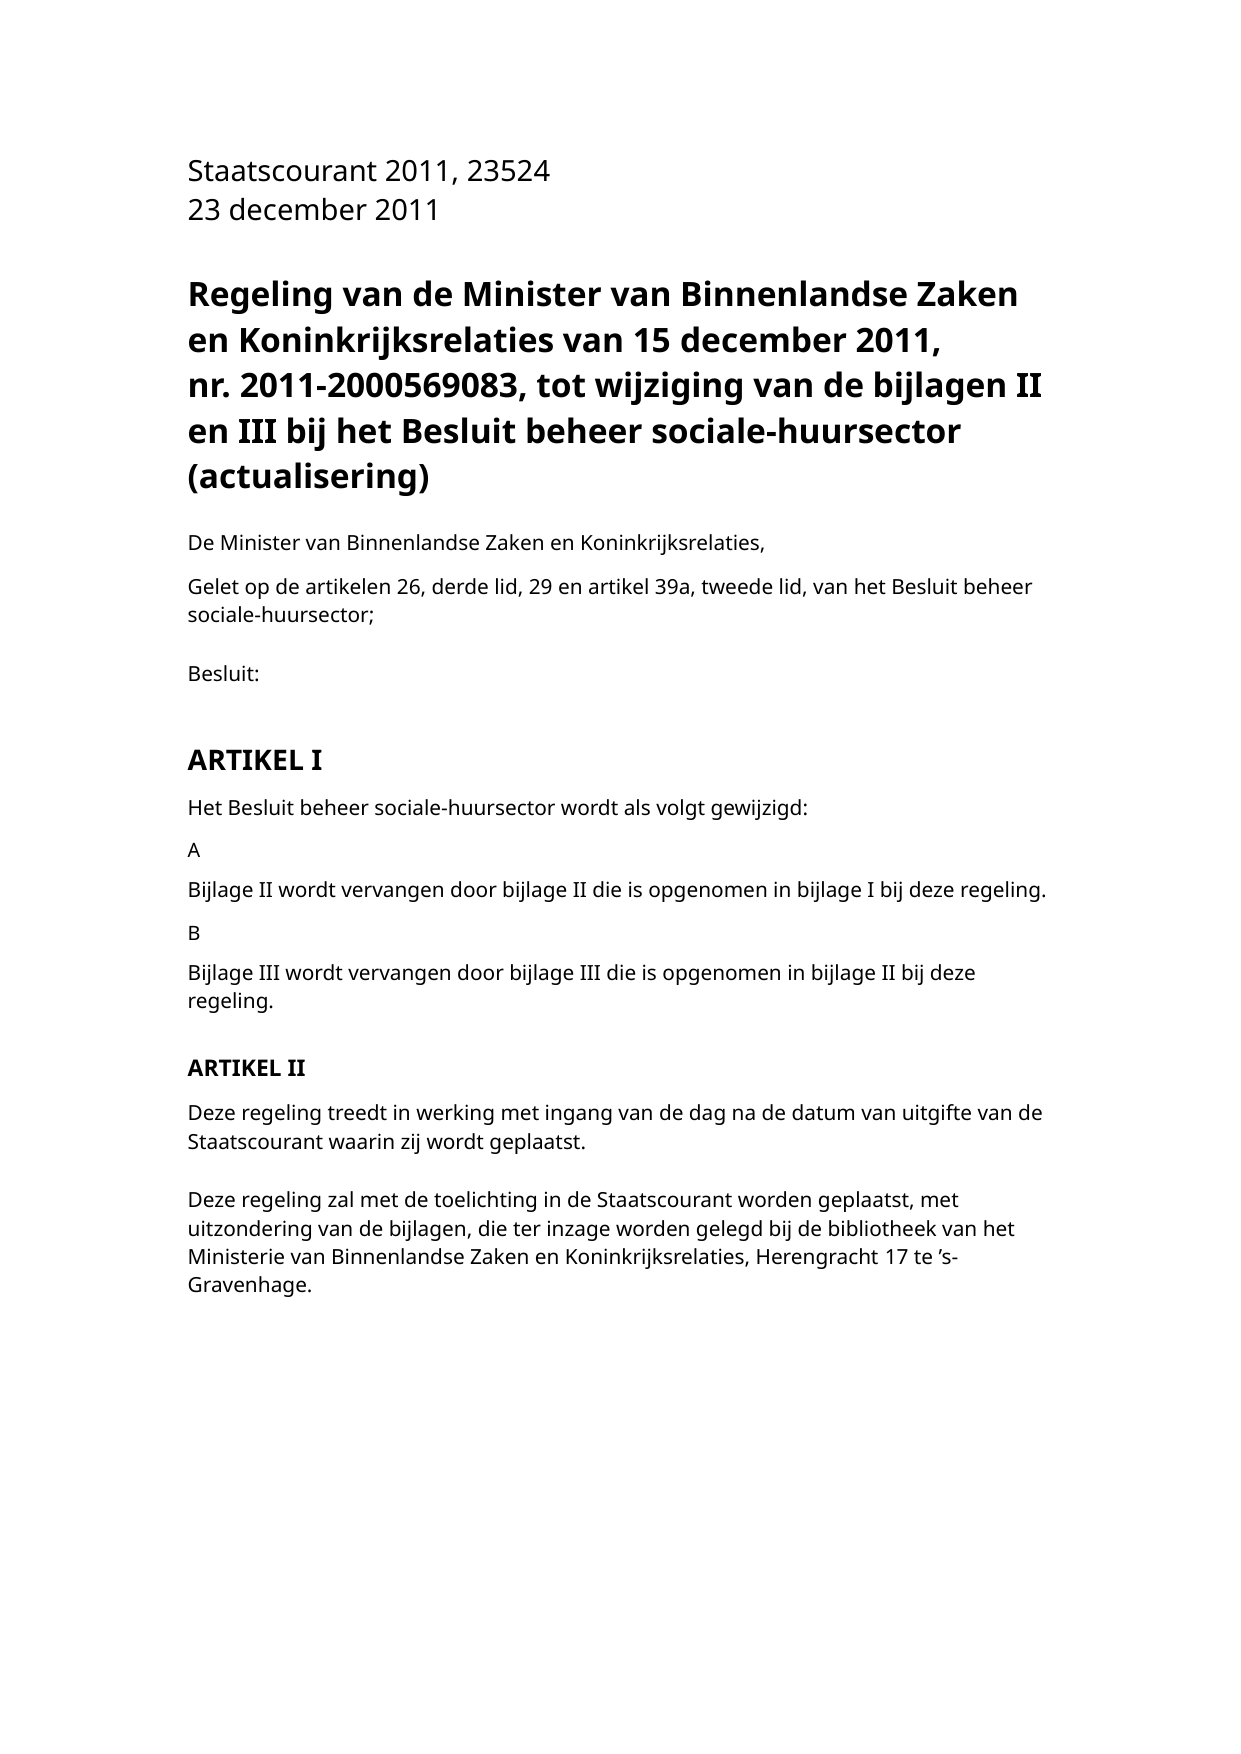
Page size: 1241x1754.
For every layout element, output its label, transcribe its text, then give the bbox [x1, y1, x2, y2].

text De Minister van Binnenlandse Zaken en Koninkrijksrelaties, [187, 528, 1053, 557]
text Het Besluit beheer sociale-huursector wordt als volgt gewijzigd: [187, 793, 1053, 822]
text Bijlage III wordt vervangen door bijlage III die is opgenomen in bijlage II bij deze regeling. [187, 958, 1053, 1014]
subtitle Regeling van de Minister van Binnenlandse Zaken en Koninkrijksrelaties van 15 december 2011, nr. 2011-2000569083, tot wijziging van de bijlagen II en III bij het Besluit beheer sociale-huursector (actualisering) [187, 271, 1053, 498]
text Deze regeling zal met de toelichting in de Staatscourant worden geplaatst, met uitzondering van de bijlagen, die ter inzage worden gelegd bij de bibliotheek van het Ministerie van Binnenlandse Zaken en Koninkrijksrelaties, Herengracht 17 te ’s-Gravenhage. [187, 1185, 1053, 1299]
text Deze regeling treedt in werking met ingang van de dag na de datum van uitgifte van de Staatscourant waarin zij wordt geplaatst. [187, 1098, 1053, 1155]
text Staatscourant 2011, 23524 [187, 150, 1053, 190]
text Gelet op de artikelen 26, derde lid, 29 en artikel 39a, tweede lid, van het Besluit beheer sociale-huursector; [187, 572, 1053, 629]
text 23 december 2011 [187, 190, 1053, 229]
text Besluit: [187, 659, 1053, 687]
text Bijlage II wordt vervangen door bijlage II die is opgenomen in bijlage I bij deze regeling. [187, 876, 1053, 904]
text B [187, 919, 1053, 946]
subtitle ARTIKEL I [187, 740, 1053, 778]
subtitle ARTIKEL II [187, 1052, 1053, 1083]
text A [187, 837, 1053, 864]
